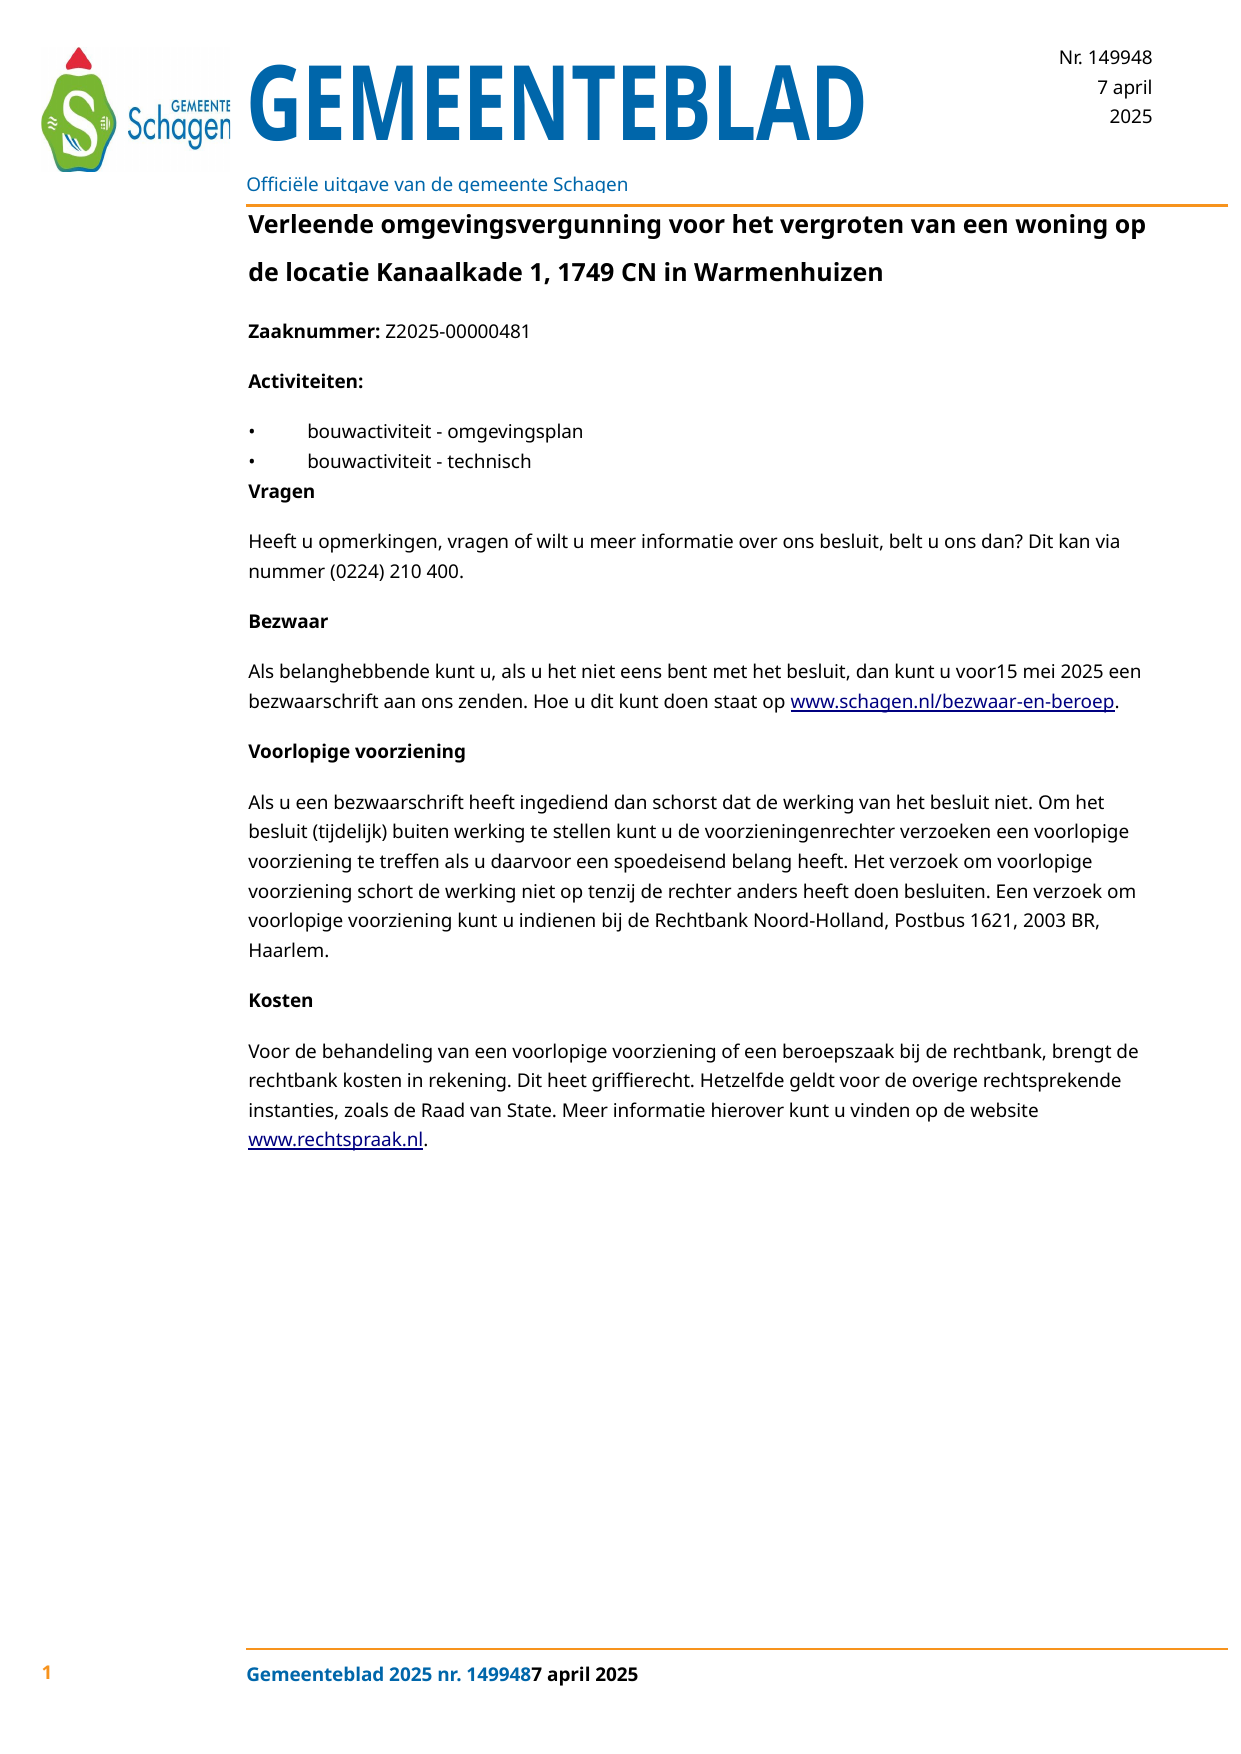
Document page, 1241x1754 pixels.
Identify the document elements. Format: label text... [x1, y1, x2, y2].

text Voor de behandeling van een voorlopige voorziening of een beroepszaak bij de rechtbank, brengt de rechtbank kosten in rekening. Dit heet griffierecht. Hetzelfde geldt voor de overige rechtsprekende instanties, zoals de Raad van State. Meer informatie hierover kunt u vinden op de website www.rechtspraak.nl. [248, 1038, 1152, 1152]
list bouwactiviteit - omgevingsplan [248, 419, 1152, 444]
text Kosten [248, 987, 1152, 1013]
text Zaaknummer: Z2025-00000481 [248, 318, 1152, 344]
text Bezwaar [248, 608, 1152, 634]
text Vragen [248, 478, 1152, 504]
text Voorlopige voorziening [248, 739, 1152, 764]
picture [41, 47, 231, 172]
text Als u een bezwaarschrift heeft ingediend dan schorst dat de werking van het besluit niet. Om het besluit (tijdelijk) buiten werking te stellen kunt u de voorzieningenrechter verzoeken een voorlopige voorziening te treffen als u daarvoor een spoedeisend belang heeft. Het verzoek om voorlopige voorziening schort de werking niet op tenzij de rechter anders heeft doen besluiten. Een verzoek om voorlopige voorziening kunt u indienen bij de Rechtbank Noord-Holland, Postbus 1621, 2003 BR, Haarlem. [248, 789, 1152, 963]
text Als belanghebbende kunt u, als u het niet eens bent met het besluit, dan kunt u voor15 mei 2025 een bezwaarschrift aan ons zenden. Hoe u dit kunt doen staat op www.schagen.nl/bezwaar-en-beroep. [248, 659, 1152, 714]
text Heeft u opmerkingen, vragen of wilt u meer informatie over ons besluit, belt u ons dan? Dit kan via nummer (0224) 210 400. [248, 528, 1152, 584]
list bouwactiviteit - technisch [248, 448, 1152, 474]
text Verleende omgevingsvergunning voor het vergroten van een woning op de locatie Kanaalkade 1, 1749 CN in Warmenhuizen [248, 207, 1152, 288]
text Activiteiten: [248, 368, 1152, 394]
